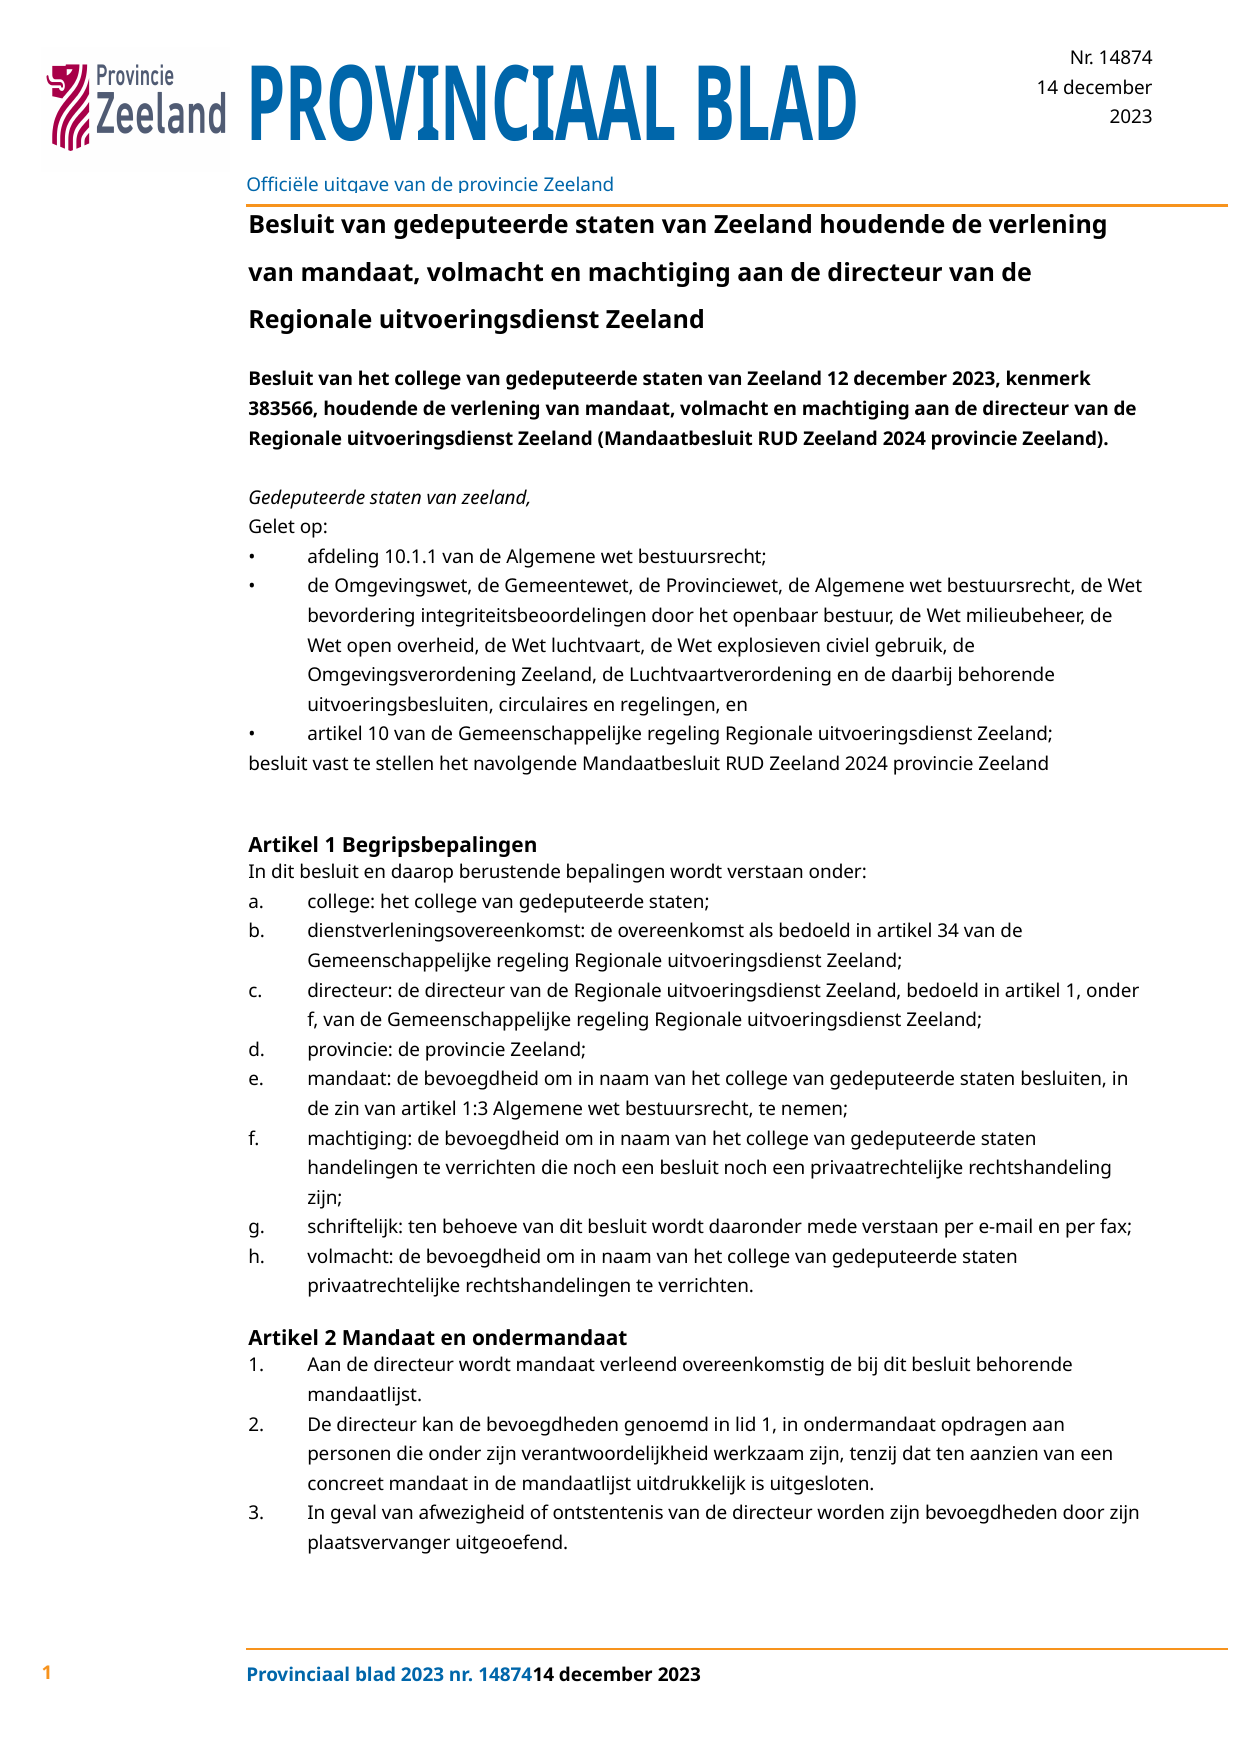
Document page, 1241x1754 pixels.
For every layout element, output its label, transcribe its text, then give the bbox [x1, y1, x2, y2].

list provincie: de provincie Zeeland; [248, 1036, 1152, 1062]
list afdeling 10.1.1 van de Algemene wet bestuursrecht; [248, 543, 1152, 569]
list college: het college van gedeputeerde staten; [248, 888, 1152, 914]
text Gedeputeerde staten van zeeland, [248, 484, 1152, 509]
text Artikel 2 Mandaat en ondermandaat [248, 1323, 1152, 1352]
list In geval van afwezigheid of ontstentenis van de directeur worden zijn bevoegdheden door zijn plaatsvervanger uitgeoefend. [248, 1499, 1152, 1555]
text In dit besluit en daarop berustende bepalingen wordt verstaan onder: [248, 858, 1152, 884]
list volmacht: de bevoegdheid om in naam van het college van gedeputeerde staten privaatrechtelijke rechtshandelingen te verrichten. [248, 1243, 1152, 1298]
list schriftelijk: ten behoeve van dit besluit wordt daaronder mede verstaan per e-mail en per fax; [248, 1213, 1152, 1239]
picture [41, 47, 231, 172]
list De directeur kan de bevoegdheden genoemd in lid 1, in ondermandaat opdragen aan personen die onder zijn verantwoordelijkheid werkzaam zijn, tenzij dat ten aanzien van een concreet mandaat in de mandaatlijst uitdrukkelijk is uitgesloten. [248, 1411, 1152, 1496]
list directeur: de directeur van de Regionale uitvoeringsdienst Zeeland, bedoeld in artikel 1, onder f, van de Gemeenschappelijke regeling Regionale uitvoeringsdienst Zeeland; [248, 977, 1152, 1032]
text Artikel 1 Begripsbepalingen [248, 830, 1152, 858]
list de Omgevingswet, de Gemeentewet, de Provinciewet, de Algemene wet bestuursrecht, de Wet bevordering integriteitsbeoordelingen door het openbaar bestuur, de Wet milieubeheer, de Wet open overheid, de Wet luchtvaart, de Wet explosieven civiel gebruik, de Omgevingsverordening Zeeland, de Luchtvaartverordening en de daarbij behorende uitvoeringsbesluiten, circulaires en regelingen, en [248, 573, 1152, 717]
list Aan de directeur wordt mandaat verleend overeenkomstig de bij dit besluit behorende mandaatlijst. [248, 1352, 1152, 1407]
list machtiging: de bevoegdheid om in naam van het college van gedeputeerde staten handelingen te verrichten die noch een besluit noch een privaatrechtelijke rechtshandeling zijn; [248, 1125, 1152, 1210]
list artikel 10 van de Gemeenschappelijke regeling Regionale uitvoeringsdienst Zeeland; [248, 721, 1152, 746]
text Gelet op: [248, 513, 1152, 539]
list mandaat: de bevoegdheid om in naam van het college van gedeputeerde staten besluiten, in de zin van artikel 1:3 Algemene wet bestuursrecht, te nemen; [248, 1066, 1152, 1121]
text Besluit van gedeputeerde staten van Zeeland houdende de verlening van mandaat, volmacht en machtiging aan de directeur van de Regionale uitvoeringsdienst Zeeland [248, 207, 1152, 336]
text Besluit van het college van gedeputeerde staten van Zeeland 12 december 2023, kenmerk 383566, houdende de verlening van mandaat, volmacht en machtiging aan de directeur van de Regionale uitvoeringsdienst Zeeland (Mandaatbesluit RUD Zeeland 2024 provincie Zeeland). [248, 366, 1152, 450]
text besluit vast te stellen het navolgende Mandaatbesluit RUD Zeeland 2024 provincie Zeeland [248, 750, 1152, 776]
list dienstverleningsovereenkomst: de overeenkomst als bedoeld in artikel 34 van de Gemeenschappelijke regeling Regionale uitvoeringsdienst Zeeland; [248, 918, 1152, 973]
